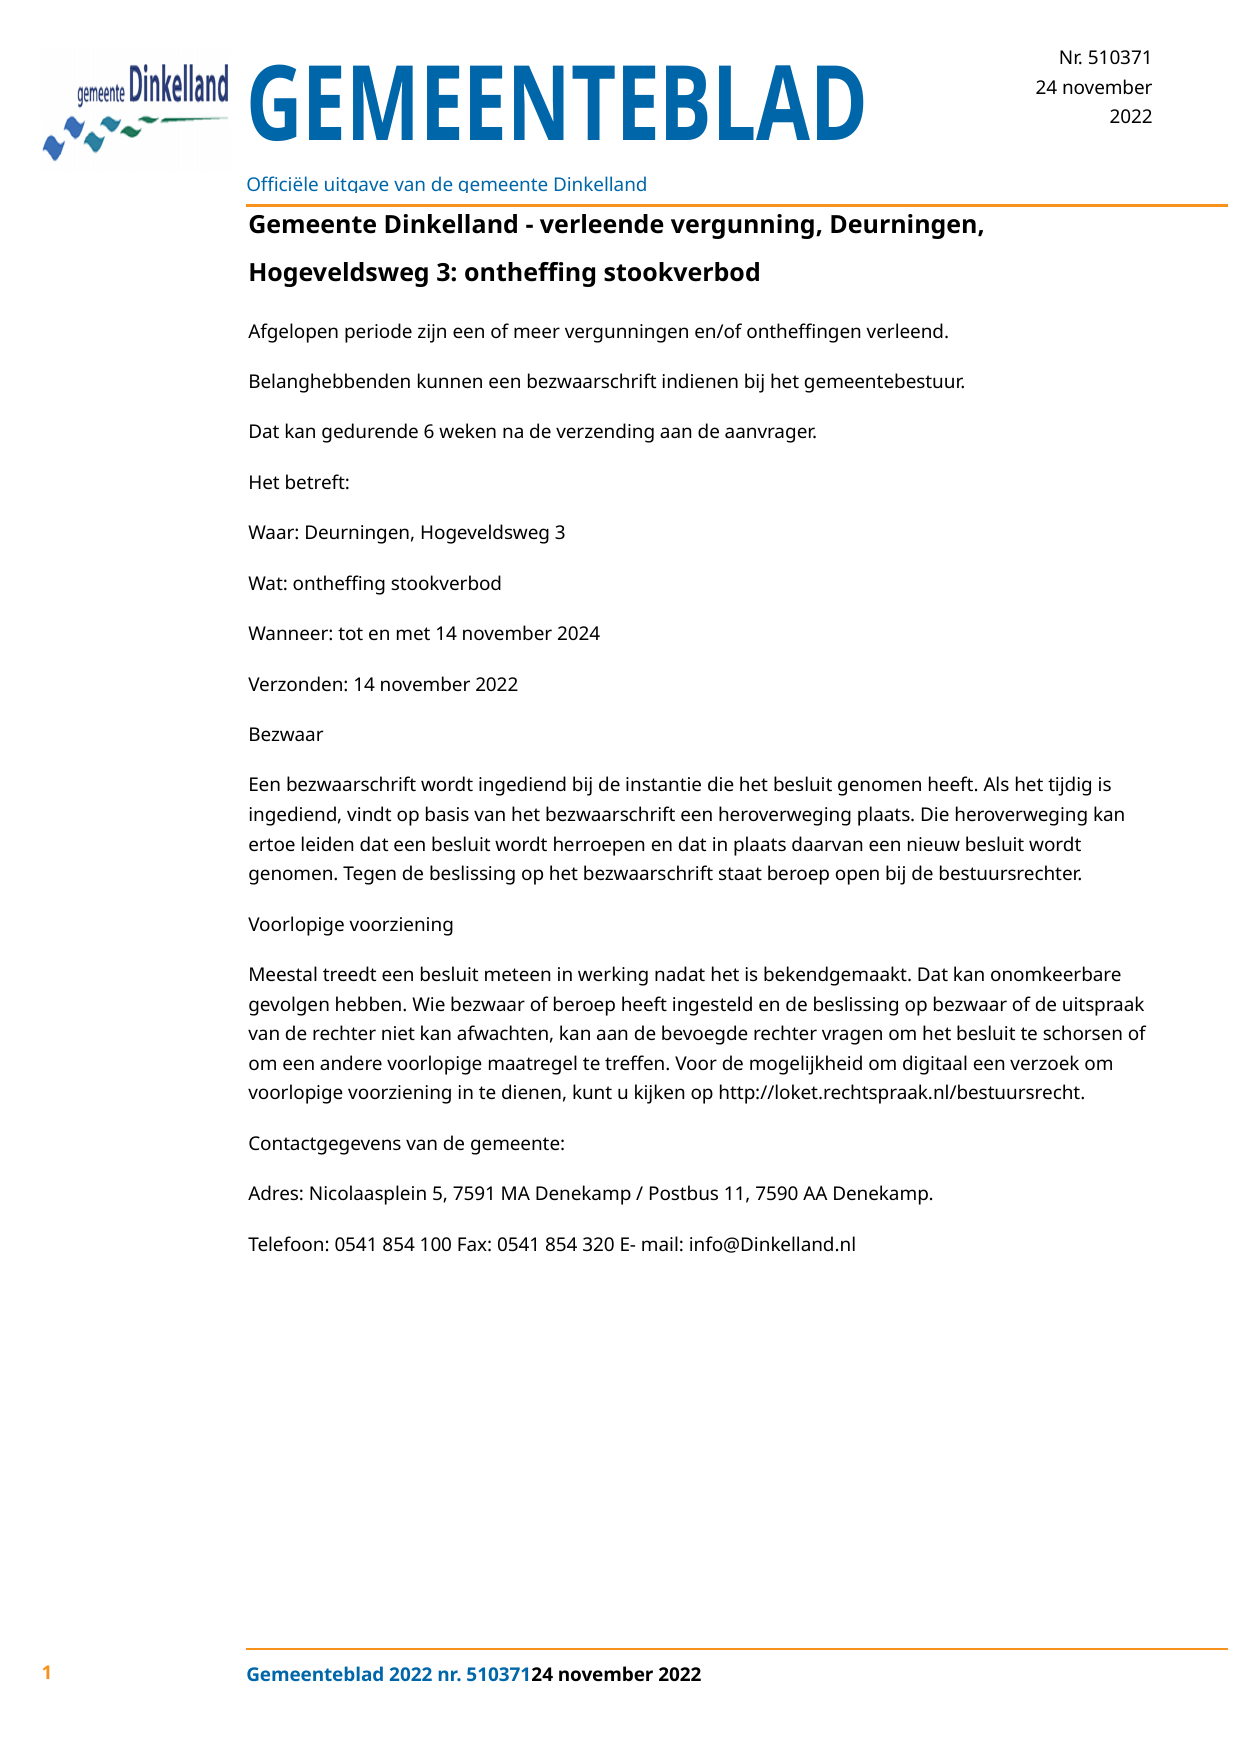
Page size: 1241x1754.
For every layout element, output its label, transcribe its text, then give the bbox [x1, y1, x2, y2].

text Het betreft: [248, 469, 1152, 495]
text Verzonden: 14 november 2022 [248, 671, 1152, 697]
picture [41, 47, 231, 172]
text Voorlopige voorziening [248, 911, 1152, 937]
text Wanneer: tot en met 14 november 2024 [248, 620, 1152, 646]
text Gemeente Dinkelland - verleende vergunning, Deurningen, Hogeveldsweg 3: ontheffing stookverbod [248, 207, 1152, 288]
text Meestal treedt een besluit meteen in werking nadat het is bekendgemaakt. Dat kan onomkeerbare gevolgen hebben. Wie bezwaar of beroep heeft ingesteld en de beslissing op bezwaar of de uitspraak van de rechter niet kan afwachten, kan aan de bevoegde rechter vragen om het besluit te schorsen of om een andere voorlopige maatregel te treffen. Voor de mogelijkheid om digitaal een verzoek om voorlopige voorziening in te dienen, kunt u kijken op http://loket.rechtspraak.nl/bestuursrecht. [248, 961, 1152, 1105]
text Telefoon: 0541 854 100 Fax: 0541 854 320 E- mail: info@Dinkelland.nl [248, 1231, 1152, 1257]
text Contactgegevens van de gemeente: [248, 1130, 1152, 1156]
text Dat kan gedurende 6 weken na de verzending aan de aanvrager. [248, 419, 1152, 444]
text Belanghebbenden kunnen een bezwaarschrift indienen bij het gemeentebestuur. [248, 368, 1152, 394]
text Afgelopen periode zijn een of meer vergunningen en/of ontheffingen verleend. [248, 318, 1152, 344]
text Een bezwaarschrift wordt ingediend bij de instantie die het besluit genomen heeft. Als het tijdig is ingediend, vindt op basis van het bezwaarschrift een heroverweging plaats. Die heroverweging kan ertoe leiden dat een besluit wordt herroepen en dat in plaats daarvan een nieuw besluit wordt genomen. Tegen de beslissing op het bezwaarschrift staat beroep open bij de bestuursrechter. [248, 772, 1152, 886]
text Waar: Deurningen, Hogeveldsweg 3 [248, 519, 1152, 545]
text Bezwaar [248, 721, 1152, 747]
text Wat: ontheffing stookverbod [248, 570, 1152, 596]
text Adres: Nicolaasplein 5, 7591 MA Denekamp / Postbus 11, 7590 AA Denekamp. [248, 1180, 1152, 1206]
